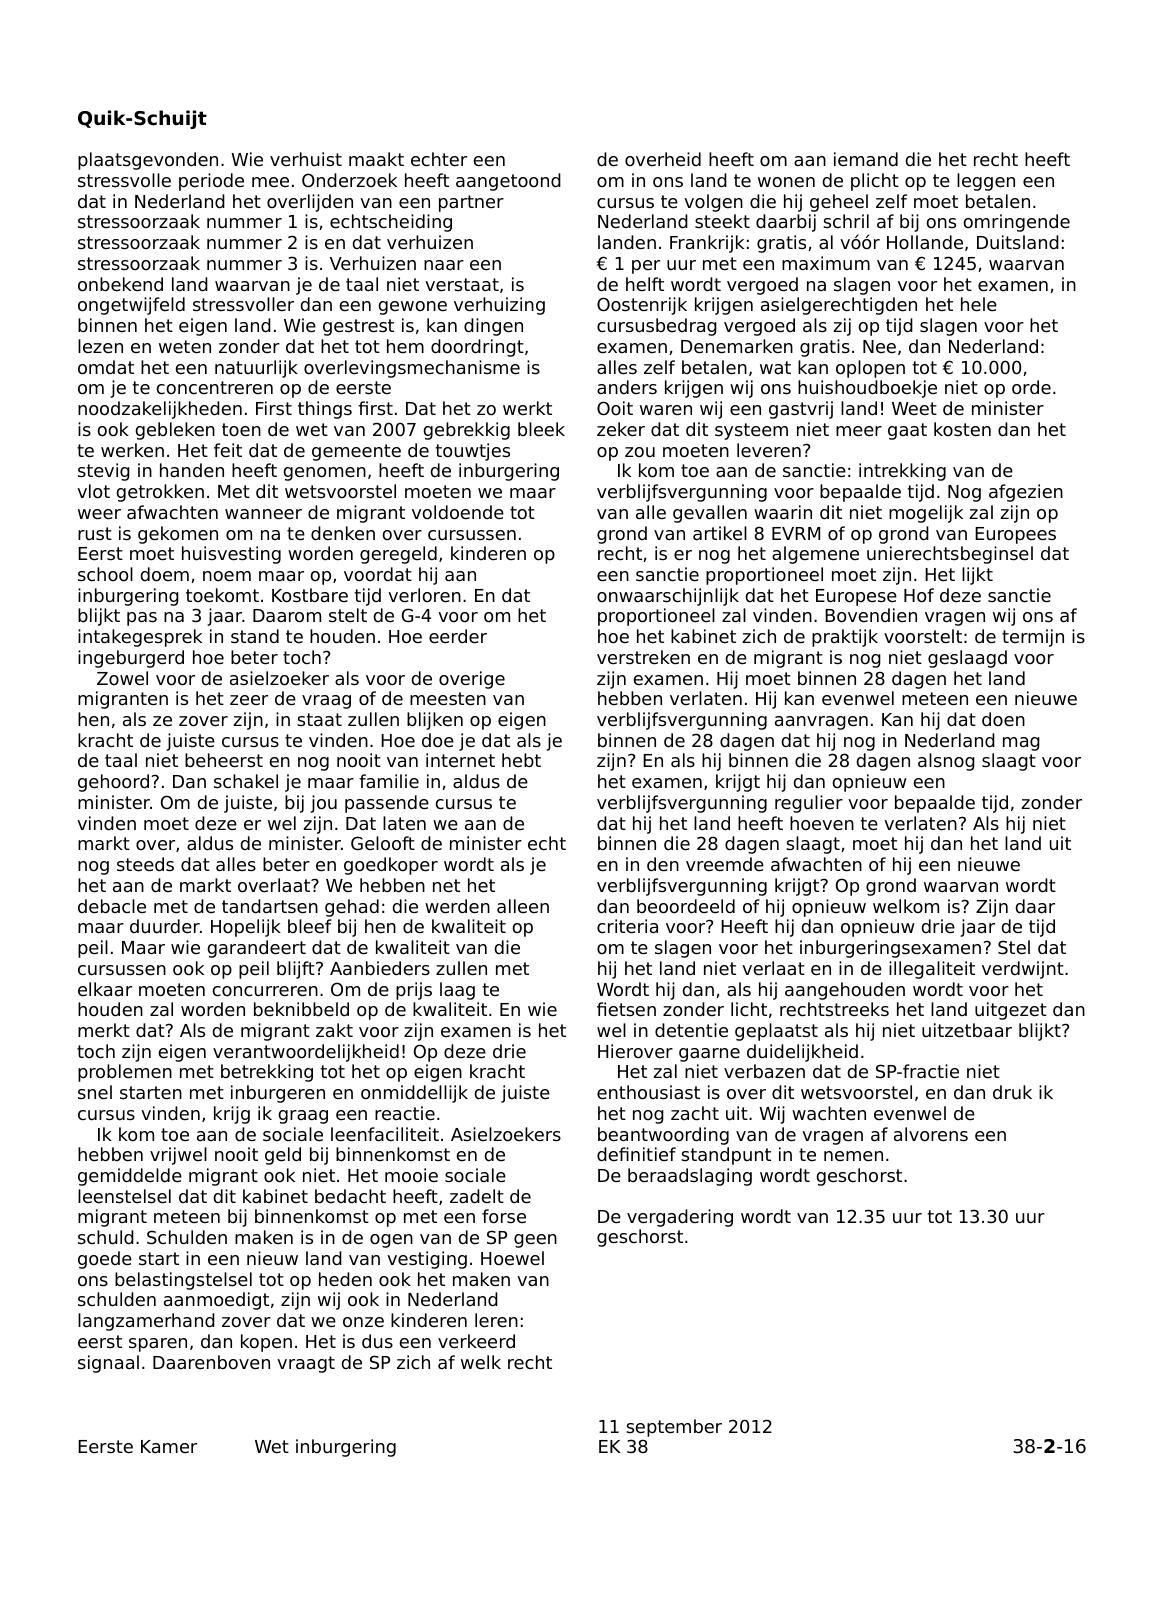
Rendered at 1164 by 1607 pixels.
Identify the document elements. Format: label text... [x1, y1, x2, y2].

text plaatsgevonden. Wie verhuist maakt echter een stressvolle periode mee. Onderzoek heeft aangetoond dat in Nederland het overlijden van een partner stressoorzaak nummer 1 is, echtscheiding stressoorzaak nummer 2 is en dat verhuizen stressoorzaak nummer 3 is. Verhuizen naar een onbekend land waarvan je de taal niet verstaat, is ongetwijfeld stressvoller dan een gewone verhuizing binnen het eigen land. Wie gestrest is, kan dingen lezen en weten zonder dat het tot hem doordringt, omdat het een natuurlijk overlevingsmechanisme is om je te concentreren op de eerste noodzakelijkheden. First things first. Dat het zo werkt is ook gebleken toen de wet van 2007 gebrekkig bleek te werken. Het feit dat de gemeente de touwtjes stevig in handen heeft genomen, heeft de inburgering vlot getrokken. Met dit wetsvoorstel moeten we maar weer afwachten wanneer de migrant voldoende tot rust is gekomen om na te denken over cursussen. Eerst moet huisvesting worden geregeld, kinderen op school doem, noem maar op, voordat hij aan inburgering toekomt. Kostbare tijd verloren. En dat blijkt pas na 3 jaar. Daarom stelt de G-4 voor om het intakegesprek in stand te houden. Hoe eerder ingeburgerd hoe beter toch? [77, 150, 567, 668]
text de overheid heeft om aan iemand die het recht heeft om in ons land te wonen de plicht op te leggen een cursus te volgen die hij geheel zelf moet betalen. Nederland steekt daarbij schril af bij ons omringende landen. Frankrijk: gratis, al vóór Hollande, Duitsland: € 1 per uur met een maximum van € 1245, waarvan de helft wordt vergoed na slagen voor het examen, in Oostenrijk krijgen asielgerechtigden het hele cursusbedrag vergoed als zij op tijd slagen voor het examen, Denemarken gratis. Nee, dan Nederland: alles zelf betalen, wat kan oplopen tot € 10.000, anders krijgen wij ons huishoudboekje niet op orde. Ooit waren wij een gastvrij land! Weet de minister zeker dat dit systeem niet meer gaat kosten dan het op zou moeten leveren? [596, 150, 1087, 461]
text De beraadslaging wordt geschorst. [596, 1166, 1087, 1187]
text Zowel voor de asielzoeker als voor de overige migranten is het zeer de vraag of de meesten van hen, als ze zover zijn, in staat zullen blijken op eigen kracht de juiste cursus te vinden. Hoe doe je dat als je de taal niet beheerst en nog nooit van internet hebt gehoord?. Dan schakel je maar familie in, aldus de minister. Om de juiste, bij jou passende cursus te vinden moet deze er wel zijn. Dat laten we aan de markt over, aldus de minister. Gelooft de minister echt nog steeds dat alles beter en goedkoper wordt als je het aan de markt overlaat? We hebben net het debacle met de tandartsen gehad: die werden alleen maar duurder. Hopelijk bleef bij hen de kwaliteit op peil. Maar wie garandeert dat de kwaliteit van die cursussen ook op peil blijft? Aanbieders zullen met elkaar moeten concurreren. Om de prijs laag te houden zal worden beknibbeld op de kwaliteit. En wie merkt dat? Als de migrant zakt voor zijn examen is het toch zijn eigen verantwoordelijkheid! Op deze drie problemen met betrekking tot het op eigen kracht snel starten met inburgeren en onmiddellijk de juiste cursus vinden, krijg ik graag een reactie. [77, 668, 567, 1124]
text Ik kom toe aan de sanctie: intrekking van de verblijfsvergunning voor bepaalde tijd. Nog afgezien van alle gevallen waarin dit niet mogelijk zal zijn op grond van artikel 8 EVRM of op grond van Europees recht, is er nog het algemene unierechtsbeginsel dat een sanctie proportioneel moet zijn. Het lijkt onwaarschijnlijk dat het Europese Hof deze sanctie proportioneel zal vinden. Bovendien vragen wij ons af hoe het kabinet zich de praktijk voorstelt: de termijn is verstreken en de migrant is nog niet geslaagd voor zijn examen. Hij moet binnen 28 dagen het land hebben verlaten. Hij kan evenwel meteen een nieuwe verblijfsvergunning aanvragen. Kan hij dat doen binnen de 28 dagen dat hij nog in Nederland mag zijn? En als hij binnen die 28 dagen alsnog slaagt voor het examen, krijgt hij dan opnieuw een verblijfsvergunning regulier voor bepaalde tijd, zonder dat hij het land heeft hoeven te verlaten? Als hij niet binnen die 28 dagen slaagt, moet hij dan het land uit en in den vreemde afwachten of hij een nieuwe verblijfsvergunning krijgt? Op grond waarvan wordt dan beoordeeld of hij opnieuw welkom is? Zijn daar criteria voor? Heeft hij dan opnieuw drie jaar de tijd om te slagen voor het inburgeringsexamen? Stel dat hij het land niet verlaat en in de illegaliteit verdwijnt. Wordt hij dan, als hij aangehouden wordt voor het fietsen zonder licht, rechtstreeks het land uitgezet dan wel in detentie geplaatst als hij niet uitzetbaar blijkt? Hierover gaarne duidelijkheid. [596, 461, 1087, 1062]
text De vergadering wordt van 12.35 uur tot 13.30 uur geschorst. [596, 1207, 1087, 1248]
text Ik kom toe aan de sociale leenfaciliteit. Asielzoekers hebben vrijwel nooit geld bij binnenkomst en de gemiddelde migrant ook niet. Het mooie sociale leenstelsel dat dit kabinet bedacht heeft, zadelt de migrant meteen bij binnenkomst op met een forse schuld. Schulden maken is in de ogen van de SP geen goede start in een nieuw land van vestiging. Hoewel ons belastingstelsel tot op heden ook het maken van schulden aanmoedigt, zijn wij ook in Nederland langzamerhand zover dat we onze kinderen leren: eerst sparen, dan kopen. Het is dus een verkeerd signaal. Daarenboven vraagt de SP zich af welk recht [77, 1124, 567, 1373]
text Het zal niet verbazen dat de SP-fractie niet enthousiast is over dit wetsvoorstel, en dan druk ik het nog zacht uit. Wij wachten evenwel de beantwoording van de vragen af alvorens een definitief standpunt in te nemen. [596, 1062, 1087, 1166]
